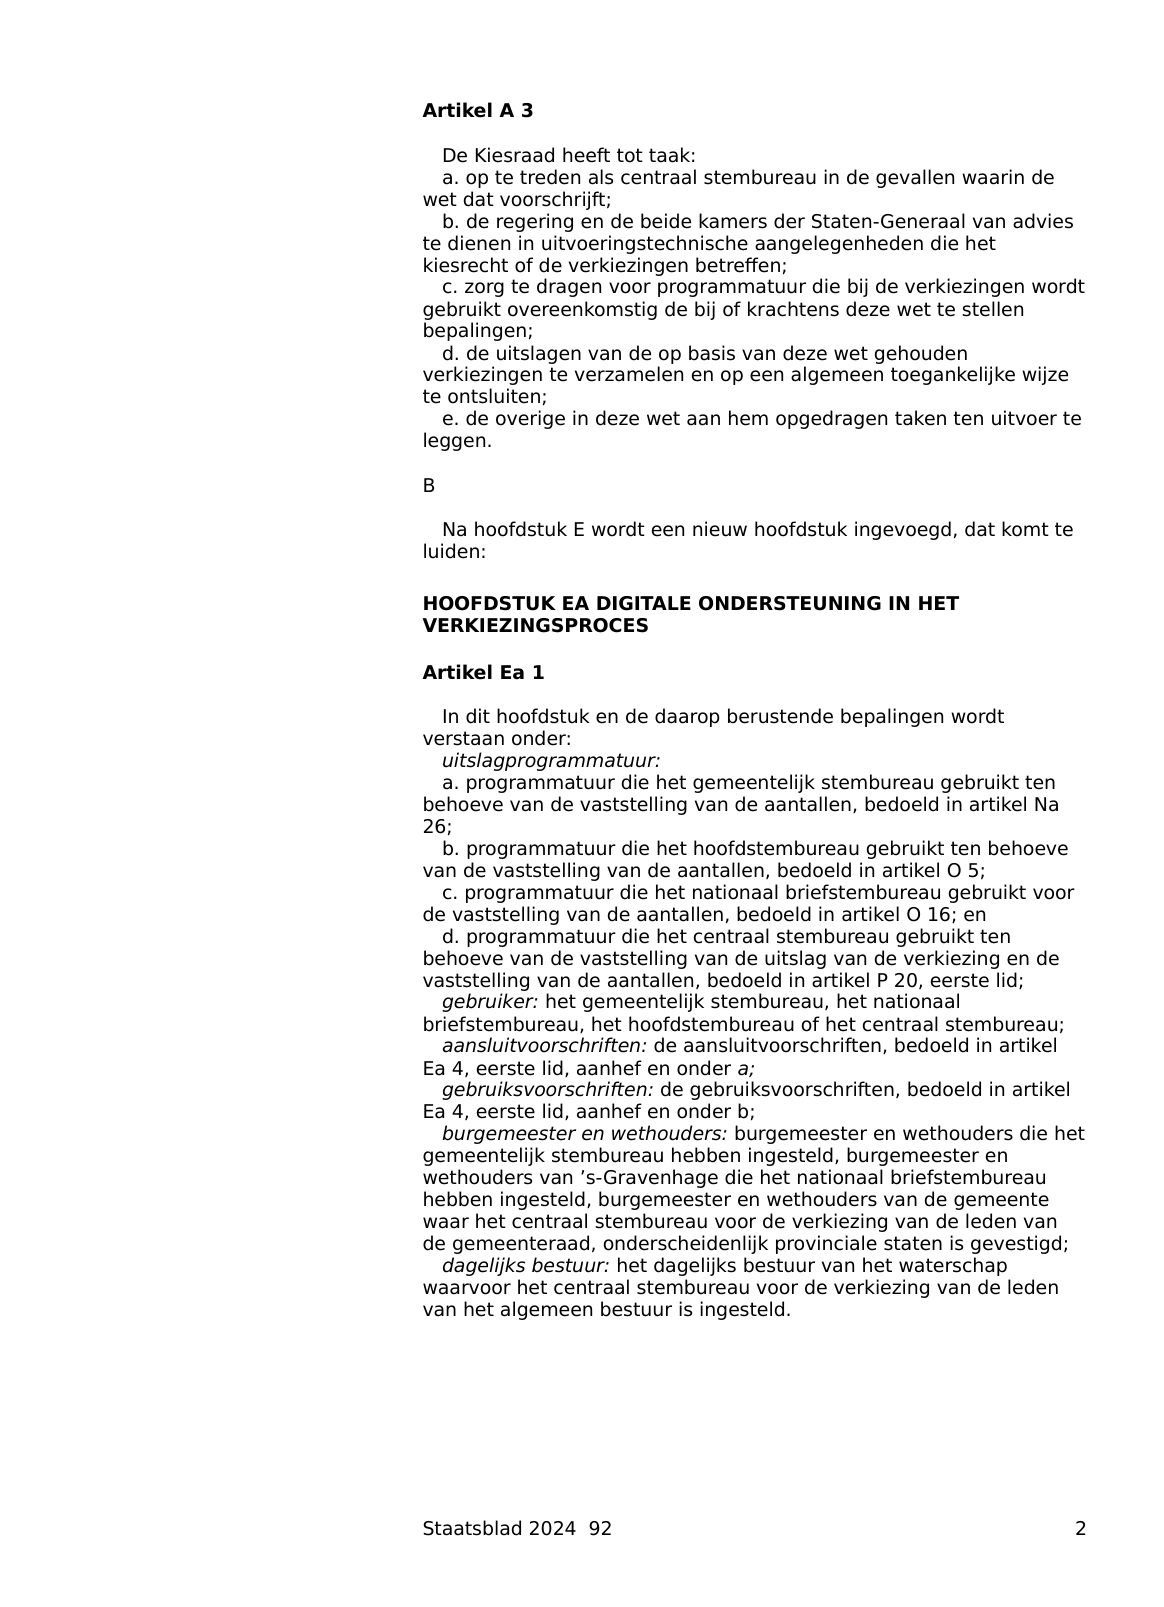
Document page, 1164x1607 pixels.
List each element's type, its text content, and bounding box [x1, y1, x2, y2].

subtitle Artikel A 3 [422, 100, 1087, 122]
text d. programmatuur die het centraal stembureau gebruikt ten behoeve van de vaststelling van de uitslag van de verkiezing en de vaststelling van de aantallen, bedoeld in artikel P 20, eerste lid; [422, 926, 1087, 991]
text In dit hoofdstuk en de daarop berustende bepalingen wordt verstaan onder: [422, 706, 1087, 750]
text B [422, 474, 1087, 496]
text aansluitvoorschriften: de aansluitvoorschriften, bedoeld in artikel Ea 4, eerste lid, aanhef en onder a; [422, 1035, 1087, 1079]
text c. programmatuur die het nationaal briefstembureau gebruikt voor de vaststelling van de aantallen, bedoeld in artikel O 16; en [422, 882, 1087, 926]
subtitle Artikel Ea 1 [422, 662, 1087, 683]
text e. de overige in deze wet aan hem opgedragen taken ten uitvoer te leggen. [422, 408, 1087, 452]
text b. de regering en de beide kamers der Staten-Generaal van advies te dienen in uitvoeringstechnische aangelegenheden die het kiesrecht of de verkiezingen betreffen; [422, 211, 1087, 276]
text a. op te treden als centraal stembureau in de gevallen waarin de wet dat voorschrijft; [422, 167, 1087, 211]
text c. zorg te dragen voor programmatuur die bij de verkiezingen wordt gebruikt overeenkomstig de bij of krachtens deze wet te stellen bepalingen; [422, 276, 1087, 342]
text gebruiksvoorschriften: de gebruiksvoorschriften, bedoeld in artikel Ea 4, eerste lid, aanhef en onder b; [422, 1079, 1087, 1123]
text dagelijks bestuur: het dagelijks bestuur van het waterschap waarvoor het centraal stembureau voor de verkiezing van de leden van het algemeen bestuur is ingesteld. [422, 1255, 1087, 1321]
text d. de uitslagen van de op basis van deze wet gehouden verkiezingen te verzamelen en op een algemeen toegankelijke wijze te ontsluiten; [422, 342, 1087, 408]
text a. programmatuur die het gemeentelijk stembureau gebruikt ten behoeve van de vaststelling van de aantallen, bedoeld in artikel Na 26; [422, 772, 1087, 838]
text uitslagprogrammatuur: [422, 750, 1087, 772]
text De Kiesraad heeft tot taak: [422, 144, 1087, 167]
text burgemeester en wethouders: burgemeester en wethouders die het gemeentelijk stembureau hebben ingesteld, burgemeester en wethouders van ’s-Gravenhage die het nationaal briefstembureau hebben ingesteld, burgemeester en wethouders van de gemeente waar het centraal stembureau voor de verkiezing van de leden van de gemeenteraad, onderscheidenlijk provinciale staten is gevestigd; [422, 1123, 1087, 1255]
text gebruiker: het gemeentelijk stembureau, het nationaal briefstembureau, het hoofdstembureau of het centraal stembureau; [422, 991, 1087, 1035]
text Na hoofdstuk E wordt een nieuw hoofdstuk ingevoegd, dat komt te luiden: [422, 519, 1087, 563]
subtitle HOOFDSTUK EA DIGITALE ONDERSTEUNING IN HET VERKIEZINGSPROCES [422, 593, 1087, 637]
text b. programmatuur die het hoofdstembureau gebruikt ten behoeve van de vaststelling van de aantallen, bedoeld in artikel O 5; [422, 838, 1087, 882]
